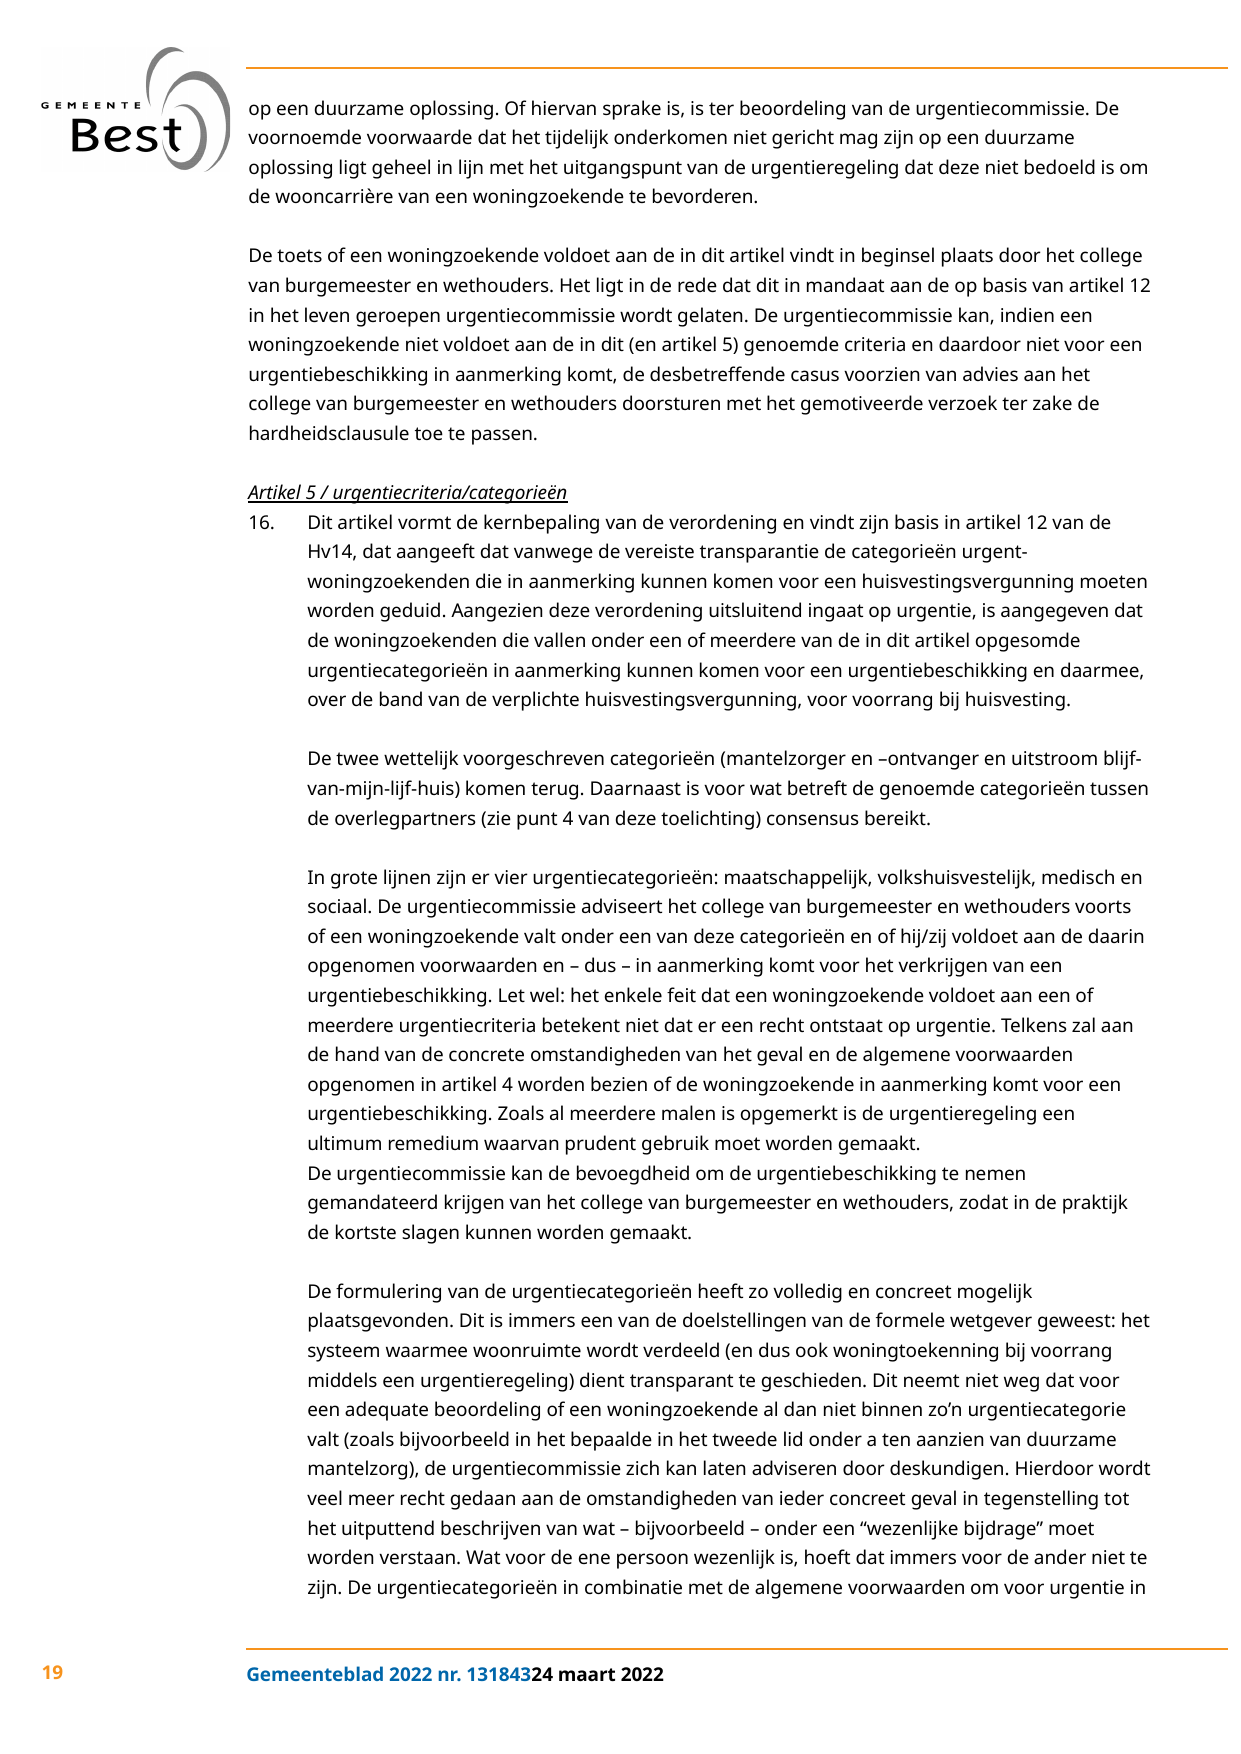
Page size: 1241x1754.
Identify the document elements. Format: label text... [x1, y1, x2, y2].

text Artikel 5 / urgentiecriteria/categorieën [248, 479, 1152, 505]
list In grote lijnen zijn er vier urgentiecategorieën: maatschappelijk, volkshuisvestelijk, medisch en sociaal. De urgentiecommissie adviseert het college van burgemeester en wethouders voorts of een woningzoekende valt onder een van deze categorieën en of hij/zij voldoet aan de daarin opgenomen voorwaarden en – dus – in aanmerking komt voor het verkrijgen van een urgentiebeschikking. Let wel: het enkele feit dat een woningzoekende voldoet aan een of meerdere urgentiecriteria betekent niet dat er een recht ontstaat op urgentie. Telkens zal aan de hand van de concrete omstandigheden van het geval en de algemene voorwaarden opgenomen in artikel 4 worden bezien of de woningzoekende in aanmerking komt voor een urgentiebeschikking. Zoals al meerdere malen is opgemerkt is de urgentieregeling een ultimum remedium waarvan prudent gebruik moet worden gemaakt. [248, 864, 1152, 1156]
list Dit artikel vormt de kernbepaling van de verordening en vindt zijn basis in artikel 12 van de Hv14, dat aangeeft dat vanwege de vereiste transparantie de categorieën urgent-woningzoekenden die in aanmerking kunnen komen voor een huisvestingsvergunning moeten worden geduid. Aangezien deze verordening uitsluitend ingaat op urgentie, is aangegeven dat de woningzoekenden die vallen onder een of meerdere van de in dit artikel opgesomde urgentiecategorieën in aanmerking kunnen komen voor een urgentiebeschikking en daarmee, over de band van de verplichte huisvestingsvergunning, voor voorrang bij huisvesting. [248, 509, 1152, 712]
text op een duurzame oplossing. Of hiervan sprake is, is ter beoordeling van de urgentiecommissie. De voornoemde voorwaarde dat het tijdelijk onderkomen niet gericht mag zijn op een duurzame oplossing ligt geheel in lijn met het uitgangspunt van de urgentieregeling dat deze niet bedoeld is om de wooncarrière van een woningzoekende te bevorderen. [248, 95, 1152, 209]
picture [41, 47, 231, 172]
list De urgentiecommissie kan de bevoegdheid om de urgentiebeschikking te nemen gemandateerd krijgen van het college van burgemeester en wethouders, zodat in de praktijk de kortste slagen kunnen worden gemaakt. [248, 1160, 1152, 1245]
list De formulering van de urgentiecategorieën heeft zo volledig en concreet mogelijk plaatsgevonden. Dit is immers een van de doelstellingen van de formele wetgever geweest: het systeem waarmee woonruimte wordt verdeeld (en dus ook woningtoekenning bij voorrang middels een urgentieregeling) dient transparant te geschieden. Dit neemt niet weg dat voor een adequate beoordeling of een woningzoekende al dan niet binnen zo’n urgentiecategorie valt (zoals bijvoorbeeld in het bepaalde in het tweede lid onder a ten aanzien van duurzame mantelzorg), de urgentiecommissie zich kan laten adviseren door deskundigen. Hierdoor wordt veel meer recht gedaan aan de omstandigheden van ieder concreet geval in tegenstelling tot het uitputtend beschrijven van wat – bijvoorbeeld – onder een “wezenlijke bijdrage” moet worden verstaan. Wat voor de ene persoon wezenlijk is, hoeft dat immers voor de ander niet te zijn. De urgentiecategorieën in combinatie met de algemene voorwaarden om voor urgentie in [248, 1278, 1152, 1600]
list De twee wettelijk voorgeschreven categorieën (mantelzorger en –ontvanger en uitstroom blijf-van-mijn-lijf-huis) komen terug. Daarnaast is voor wat betreft de genoemde categorieën tussen de overlegpartners (zie punt 4 van deze toelichting) consensus bereikt. [248, 746, 1152, 831]
text De toets of een woningzoekende voldoet aan de in dit artikel vindt in beginsel plaats door het college van burgemeester en wethouders. Het ligt in de rede dat dit in mandaat aan de op basis van artikel 12 in het leven geroepen urgentiecommissie wordt gelaten. De urgentiecommissie kan, indien een woningzoekende niet voldoet aan de in dit (en artikel 5) genoemde criteria en daardoor niet voor een urgentiebeschikking in aanmerking komt, de desbetreffende casus voorzien van advies aan het college van burgemeester en wethouders doorsturen met het gemotiveerde verzoek ter zake de hardheidsclausule toe te passen. [248, 243, 1152, 446]
